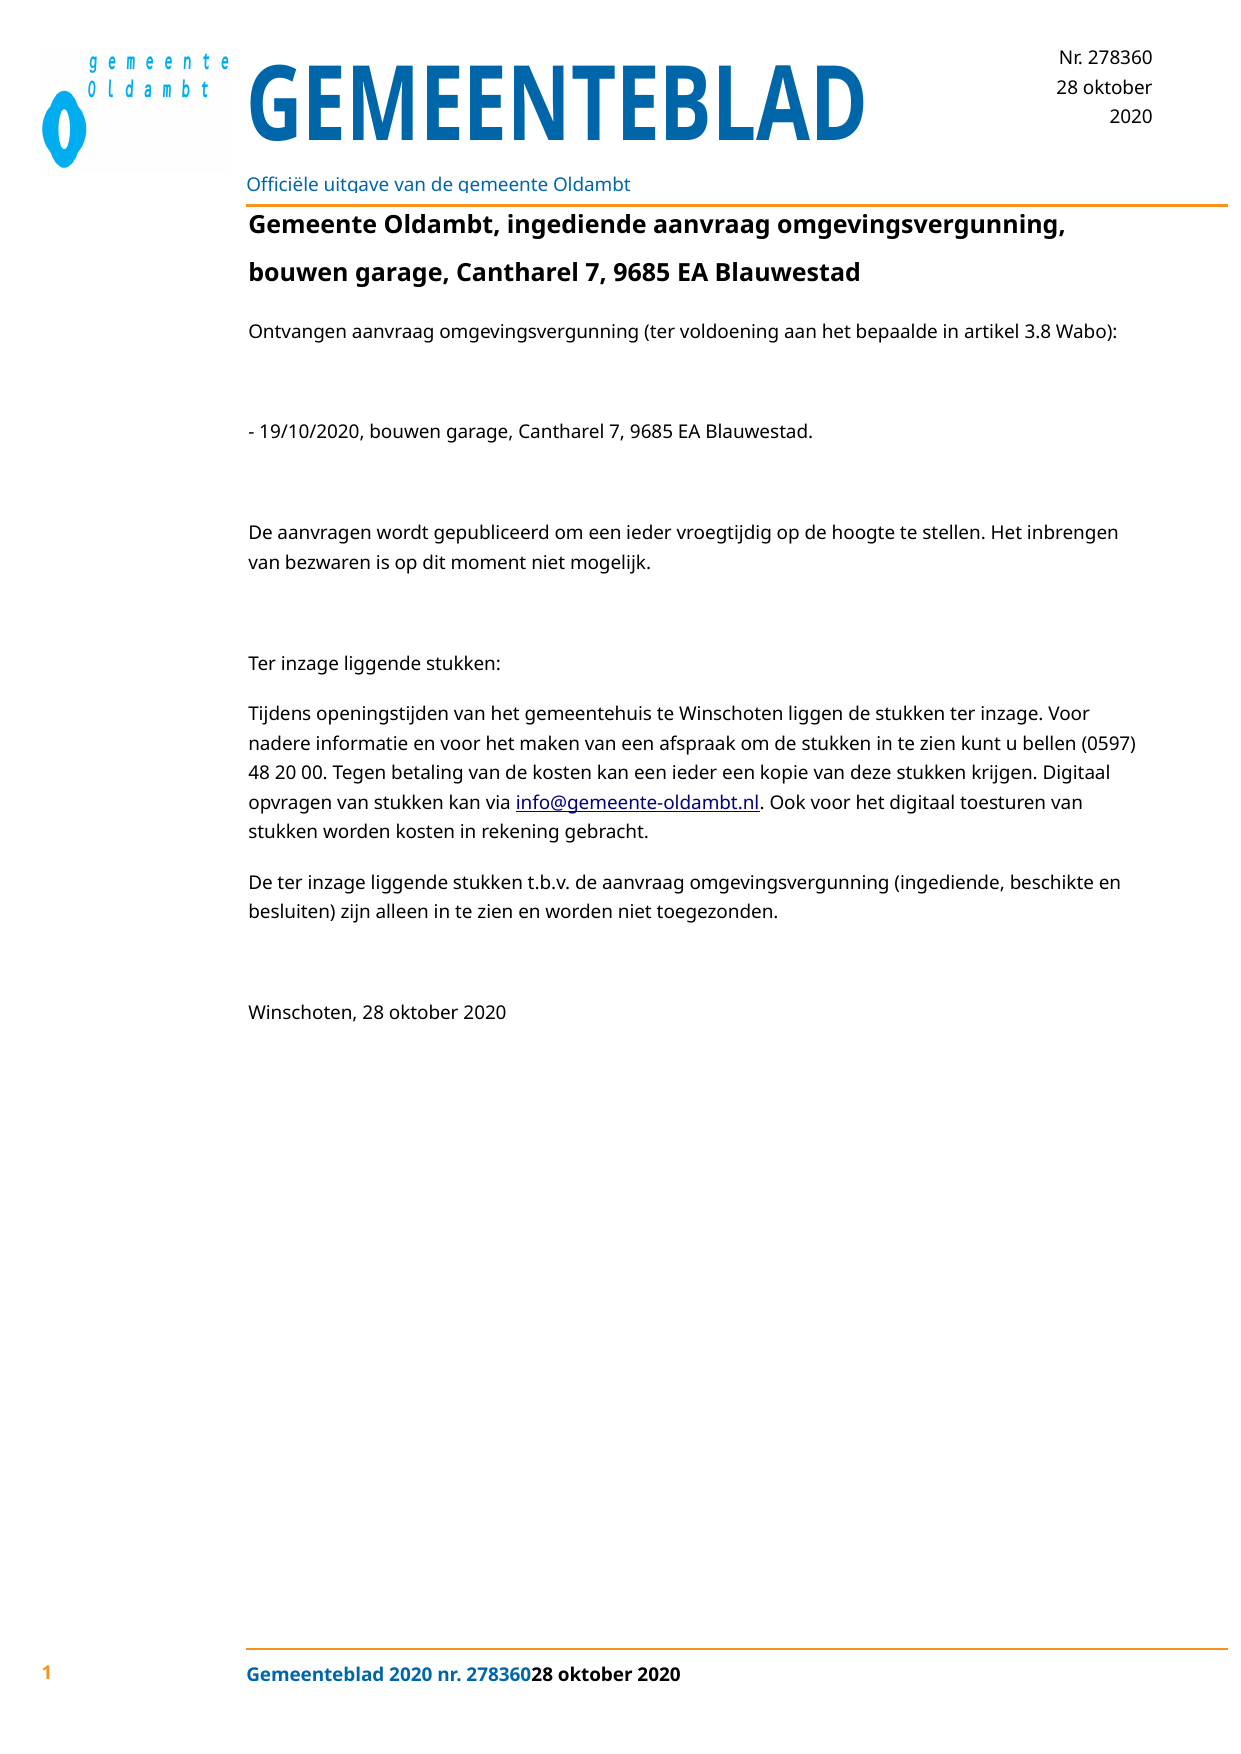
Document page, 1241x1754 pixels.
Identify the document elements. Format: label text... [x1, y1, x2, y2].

text Gemeente Oldambt, ingediende aanvraag omgevingsvergunning, bouwen garage, Cantharel 7, 9685 EA Blauwestad [248, 207, 1152, 288]
picture [41, 47, 231, 172]
text Winschoten, 28 oktober 2020 [248, 999, 1152, 1025]
text Ter inzage liggende stukken: [248, 650, 1152, 676]
text De ter inzage liggende stukken t.b.v. de aanvraag omgevingsvergunning (ingediende, beschikte en besluiten) zijn alleen in te zien en worden niet toegezonden. [248, 869, 1152, 924]
text - 19/10/2020, bouwen garage, Cantharel 7, 9685 EA Blauwestad. [248, 419, 1152, 444]
text Tijdens openingstijden van het gemeentehuis te Winschoten liggen de stukken ter inzage. Voor nadere informatie en voor het maken van een afspraak om de stukken in te zien kunt u bellen (0597) 48 20 00. Tegen betaling van de kosten kan een ieder een kopie van deze stukken krijgen. Digitaal opvragen van stukken kan via info@gemeente-oldambt.nl. Ook voor het digitaal toesturen van stukken worden kosten in rekening gebracht. [248, 700, 1152, 844]
text Ontvangen aanvraag omgevingsvergunning (ter voldoening aan het bepaalde in artikel 3.8 Wabo): [248, 318, 1152, 344]
text De aanvragen wordt gepubliceerd om een ieder vroegtijdig op de hoogte te stellen. Het inbrengen van bezwaren is op dit moment niet mogelijk. [248, 519, 1152, 575]
